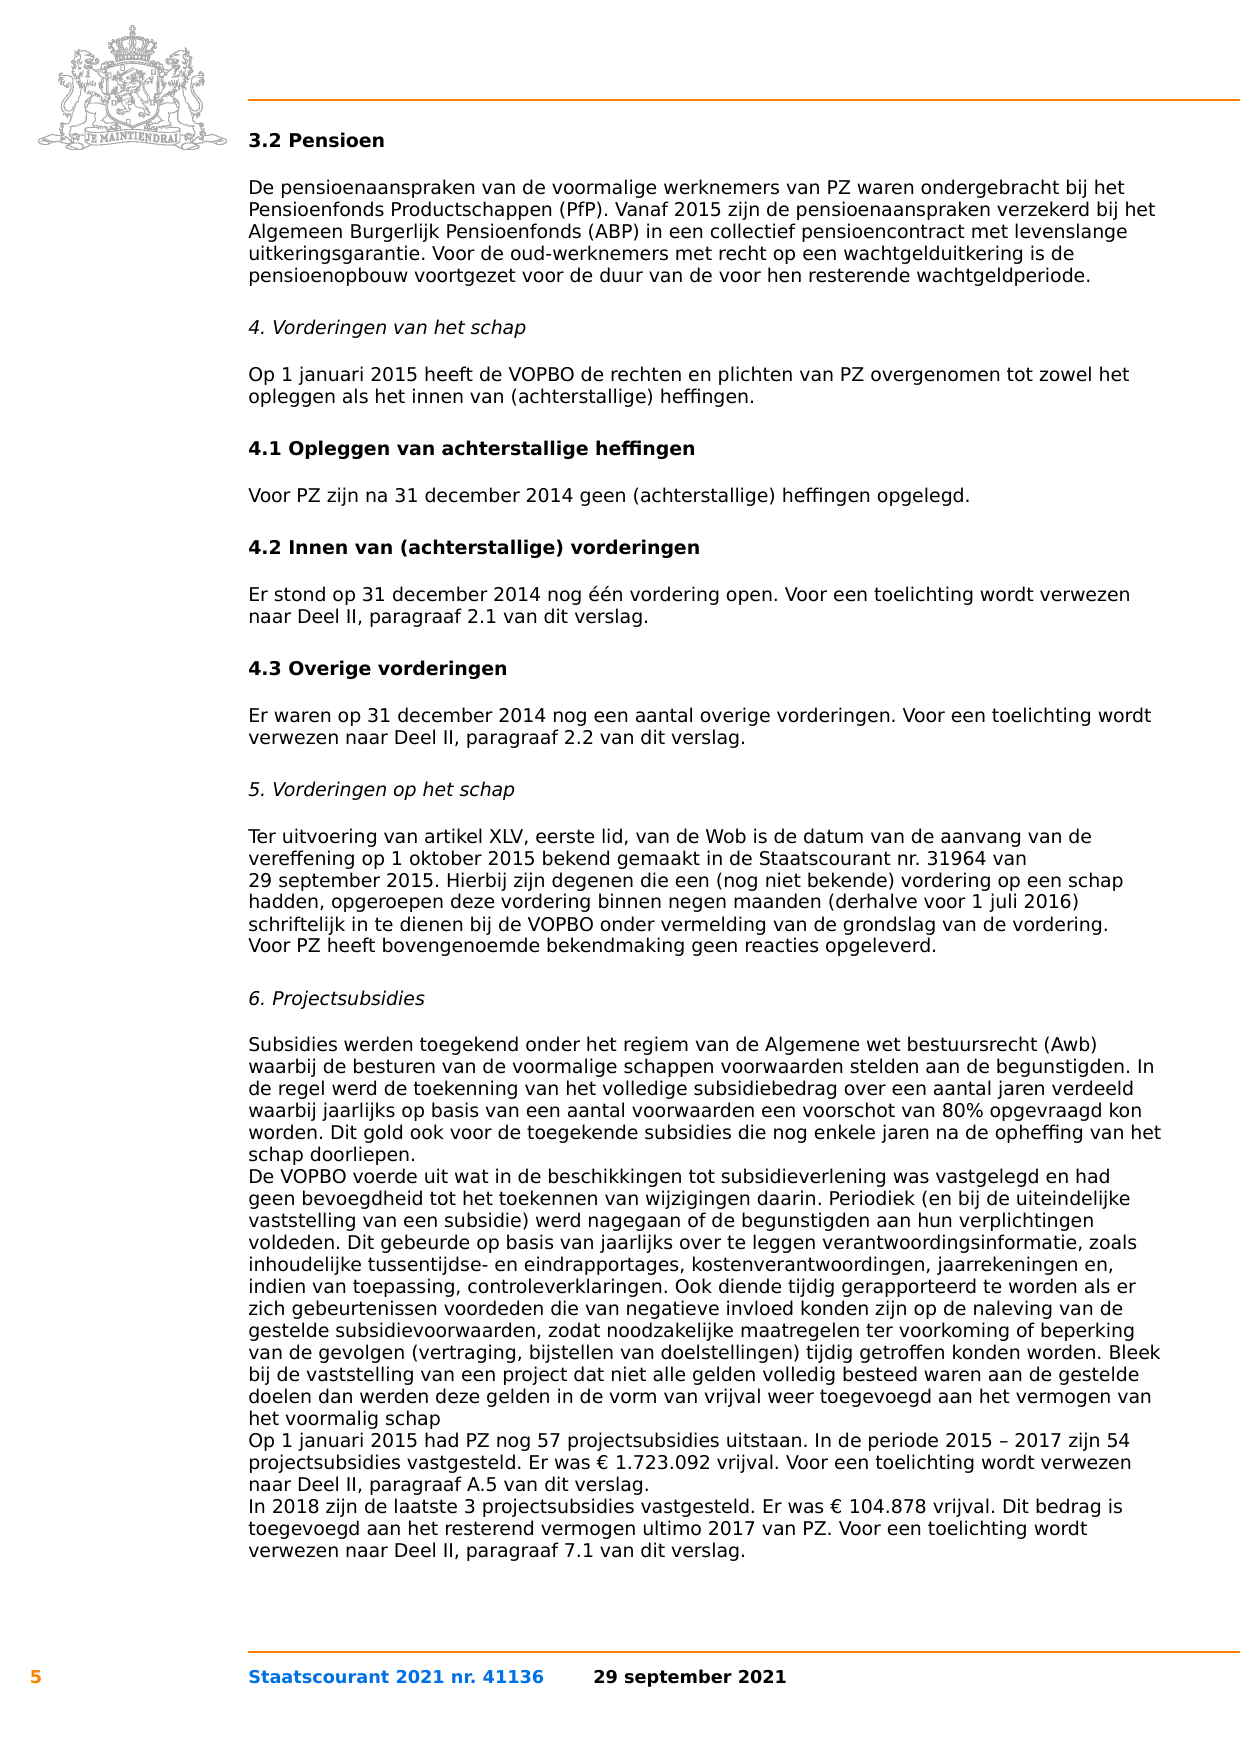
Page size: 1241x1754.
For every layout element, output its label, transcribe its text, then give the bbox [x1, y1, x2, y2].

subtitle 4.2 Innen van (achterstallige) vorderingen [248, 537, 1163, 559]
subtitle 5. Vorderingen op het schap [248, 778, 1163, 801]
subtitle 4.3 Overige vorderingen [248, 658, 1163, 679]
text Voor PZ zijn na 31 december 2014 geen (achterstallige) heffingen opgelegd. [248, 485, 1163, 507]
subtitle 6. Projectsubsidies [248, 987, 1163, 1009]
text Er waren op 31 december 2014 nog een aantal overige vorderingen. Voor een toelichting wordt verwezen naar Deel II, paragraaf 2.2 van dit verslag. [248, 704, 1163, 748]
subtitle 4. Vorderingen van het schap [248, 317, 1163, 339]
picture [38, 25, 227, 150]
text Voor PZ heeft bovengenoemde bekendmaking geen reacties opgeleverd. [248, 935, 1163, 957]
subtitle 4.1 Opleggen van achterstallige heffingen [248, 438, 1163, 460]
text Er stond op 31 december 2014 nog één vordering open. Voor een toelichting wordt verwezen naar Deel II, paragraaf 2.1 van dit verslag. [248, 584, 1163, 628]
text Op 1 januari 2015 heeft de VOPBO de rechten en plichten van PZ overgenomen tot zowel het opleggen als het innen van (achterstallige) heffingen. [248, 364, 1163, 408]
text De pensioenaanspraken van de voormalige werknemers van PZ waren ondergebracht bij het Pensioenfonds Productschappen (PfP). Vanaf 2015 zijn de pensioenaanspraken verzekerd bij het Algemeen Burgerlijk Pensioenfonds (ABP) in een collectief pensioencontract met levenslange uitkeringsgarantie. Voor de oud-werknemers met recht op een wachtgelduitkering is de pensioenopbouw voortgezet voor de duur van de voor hen resterende wachtgeldperiode. [248, 177, 1163, 287]
text Ter uitvoering van artikel XLV, eerste lid, van de Wob is de datum van de aanvang van de vereffening op 1 oktober 2015 bekend gemaakt in de Staatscourant nr. 31964 van 29 september 2015. Hierbij zijn degenen die een (nog niet bekende) vordering op een schap hadden, opgeroepen deze vordering binnen negen maanden (derhalve voor 1 juli 2016) schriftelijk in te dienen bij de VOPBO onder vermelding van de grondslag van de vordering. [248, 826, 1163, 935]
text Subsidies werden toegekend onder het regiem van de Algemene wet bestuursrecht (Awb) waarbij de besturen van de voormalige schappen voorwaarden stelden aan de begunstigden. In de regel werd de toekenning van het volledige subsidiebedrag over een aantal jaren verdeeld waarbij jaarlijks op basis van een aantal voorwaarden een voorschot van 80% opgevraagd kon worden. Dit gold ook voor de toegekende subsidies die nog enkele jaren na de opheffing van het schap doorliepen. [248, 1034, 1163, 1166]
subtitle 3.2 Pensioen [248, 130, 1163, 152]
text In 2018 zijn de laatste 3 projectsubsidies vastgesteld. Er was € 104.878 vrijval. Dit bedrag is toegevoegd aan het resterend vermogen ultimo 2017 van PZ. Voor een toelichting wordt verwezen naar Deel II, paragraaf 7.1 van dit verslag. [248, 1496, 1163, 1562]
text De VOPBO voerde uit wat in de beschikkingen tot subsidieverlening was vastgelegd en had geen bevoegdheid tot het toekennen van wijzigingen daarin. Periodiek (en bij de uiteindelijke vaststelling van een subsidie) werd nagegaan of de begunstigden aan hun verplichtingen voldeden. Dit gebeurde op basis van jaarlijks over te leggen verantwoordingsinformatie, zoals inhoudelijke tussentijdse- en eindrapportages, kostenverantwoordingen, jaarrekeningen en, indien van toepassing, controleverklaringen. Ook diende tijdig gerapporteerd te worden als er zich gebeurtenissen voordeden die van negatieve invloed konden zijn op de naleving van de gestelde subsidievoorwaarden, zodat noodzakelijke maatregelen ter voorkoming of beperking van de gevolgen (vertraging, bijstellen van doelstellingen) tijdig getroffen konden worden. Bleek bij de vaststelling van een project dat niet alle gelden volledig besteed waren aan de gestelde doelen dan werden deze gelden in de vorm van vrijval weer toegevoegd aan het vermogen van het voormalig schap [248, 1166, 1163, 1430]
text Op 1 januari 2015 had PZ nog 57 projectsubsidies uitstaan. In de periode 2015 – 2017 zijn 54 projectsubsidies vastgesteld. Er was € 1.723.092 vrijval. Voor een toelichting wordt verwezen naar Deel II, paragraaf A.5 van dit verslag. [248, 1430, 1163, 1496]
